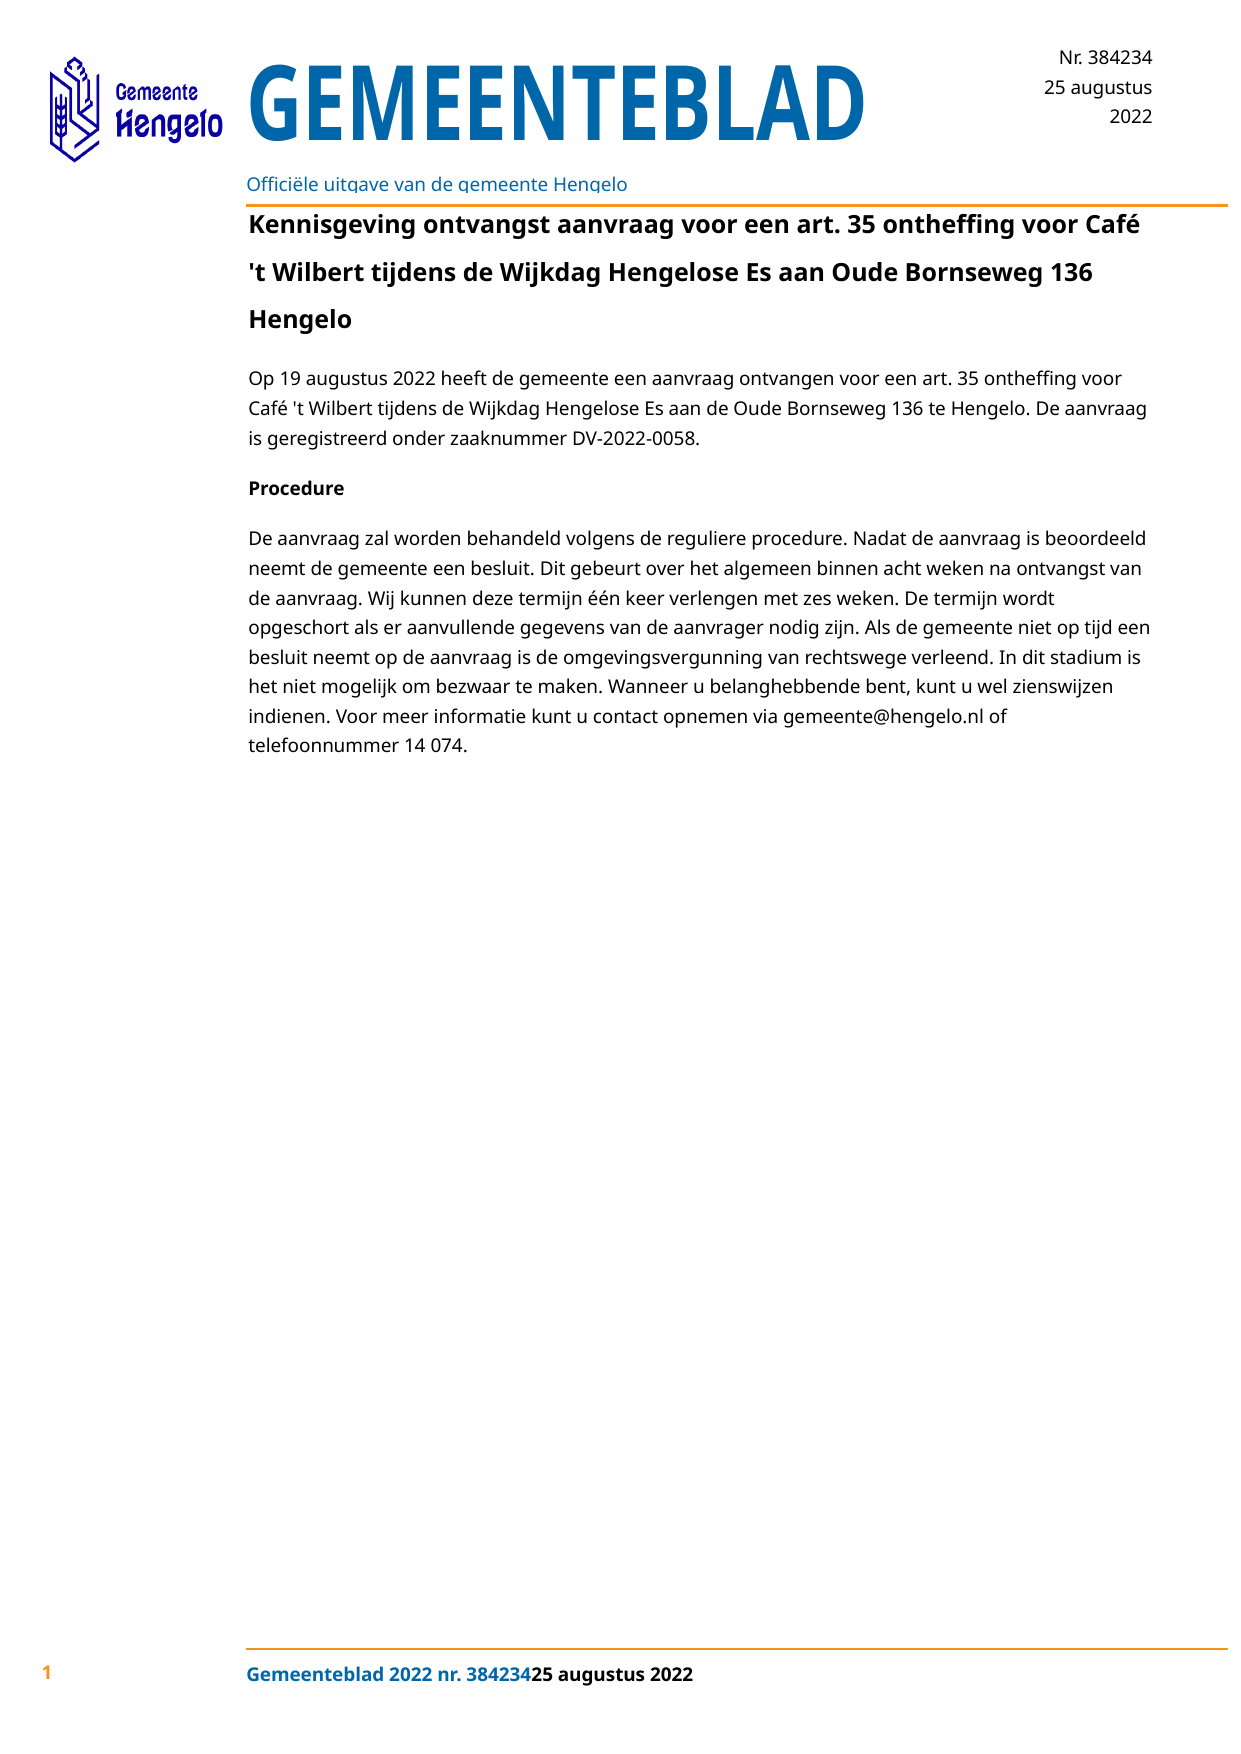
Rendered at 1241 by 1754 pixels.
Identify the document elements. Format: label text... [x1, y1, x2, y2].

text De aanvraag zal worden behandeld volgens de reguliere procedure. Nadat de aanvraag is beoordeeld neemt de gemeente een besluit. Dit gebeurt over het algemeen binnen acht weken na ontvangst van de aanvraag. Wij kunnen deze termijn één keer verlengen met zes weken. De termijn wordt opgeschort als er aanvullende gegevens van de aanvrager nodig zijn. Als de gemeente niet op tijd een besluit neemt op de aanvraag is de omgevingsvergunning van rechtswege verleend. In dit stadium is het niet mogelijk om bezwaar te maken. Wanneer u belanghebbende bent, kunt u wel zienswijzen indienen. Voor meer informatie kunt u contact opnemen via gemeente@hengelo.nl of telefoonnummer 14 074. [248, 526, 1152, 758]
text Kennisgeving ontvangst aanvraag voor een art. 35 ontheffing voor Café 't Wilbert tijdens de Wijkdag Hengelose Es aan Oude Bornseweg 136 Hengelo [248, 207, 1152, 336]
picture [41, 47, 231, 172]
text Procedure [248, 475, 1152, 501]
text Op 19 augustus 2022 heeft de gemeente een aanvraag ontvangen voor een art. 35 ontheffing voor Café 't Wilbert tijdens de Wijkdag Hengelose Es aan de Oude Bornseweg 136 te Hengelo. De aanvraag is geregistreerd onder zaaknummer DV-2022-0058. [248, 366, 1152, 450]
